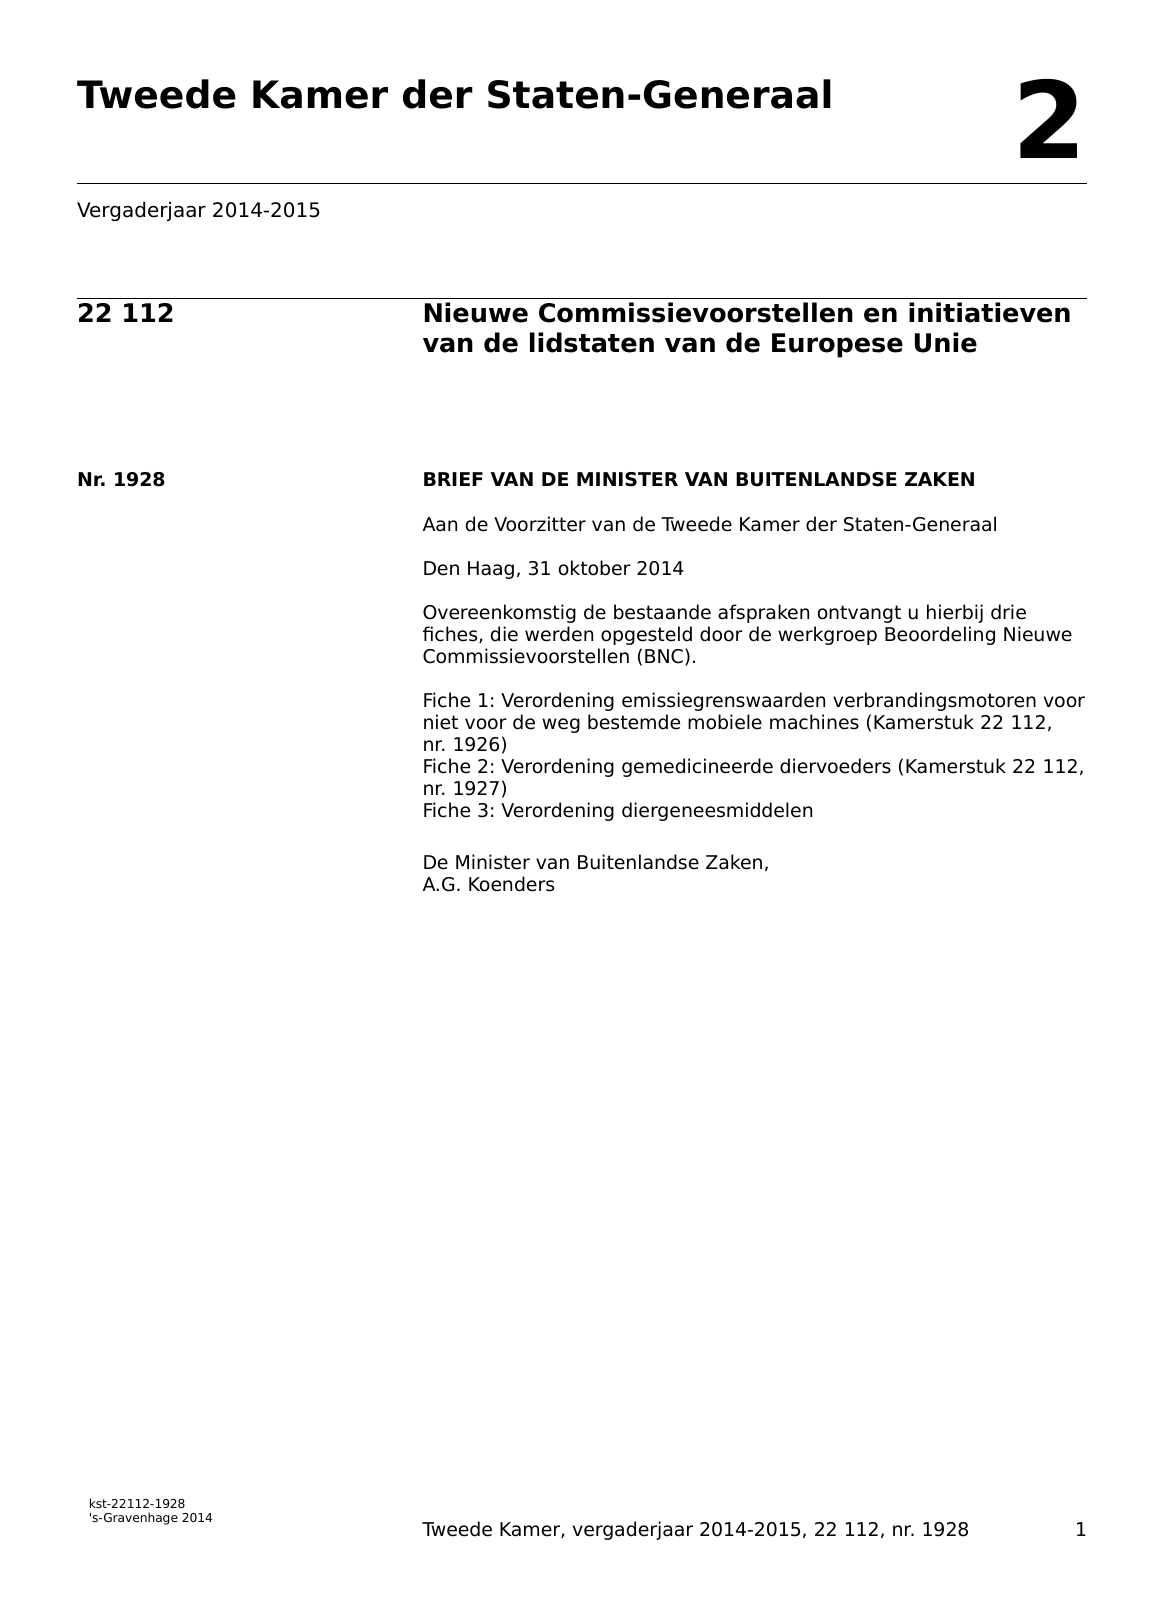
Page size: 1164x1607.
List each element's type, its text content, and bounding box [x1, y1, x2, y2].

text Overeenkomstig de bestaande afspraken ontvangt u hierbij drie fiches, die werden opgesteld door de werkgroep Beoordeling Nieuwe Commissievoorstellen (BNC). [422, 602, 1087, 668]
text De Minister van Buitenlandse Zaken, A.G. Koenders [422, 852, 1087, 896]
table_header Tweede Kamer der Staten-Generaal [77, 59, 886, 183]
text Fiche 3: Verordening diergeneesmiddelen [422, 800, 1087, 822]
text Den Haag, 31 oktober 2014 [422, 558, 1087, 580]
subtitle 22 112 Nieuwe Commissievoorstellen en initiatieven van de lidstaten van de Europese Unie [77, 299, 1087, 358]
text 's-Gravenhage 2014 [88, 1511, 323, 1525]
table_header 2 [886, 59, 1087, 183]
text kst-22112-1928 [88, 1497, 323, 1511]
text Aan de Voorzitter van de Tweede Kamer der Staten-Generaal [422, 513, 1087, 536]
text Fiche 1: Verordening emissiegrenswaarden verbrandingsmotoren voor niet voor de weg bestemde mobiele machines (Kamerstuk 22 112, nr. 1926) [422, 690, 1087, 756]
table_cell Vergaderjaar 2014-2015 [77, 184, 1087, 298]
text Fiche 2: Verordening gemedicineerde diervoeders (Kamerstuk 22 112, nr. 1927) [422, 756, 1087, 800]
subtitle Nr. 1928 BRIEF VAN DE MINISTER VAN BUITENLANDSE ZAKEN [77, 469, 1087, 491]
